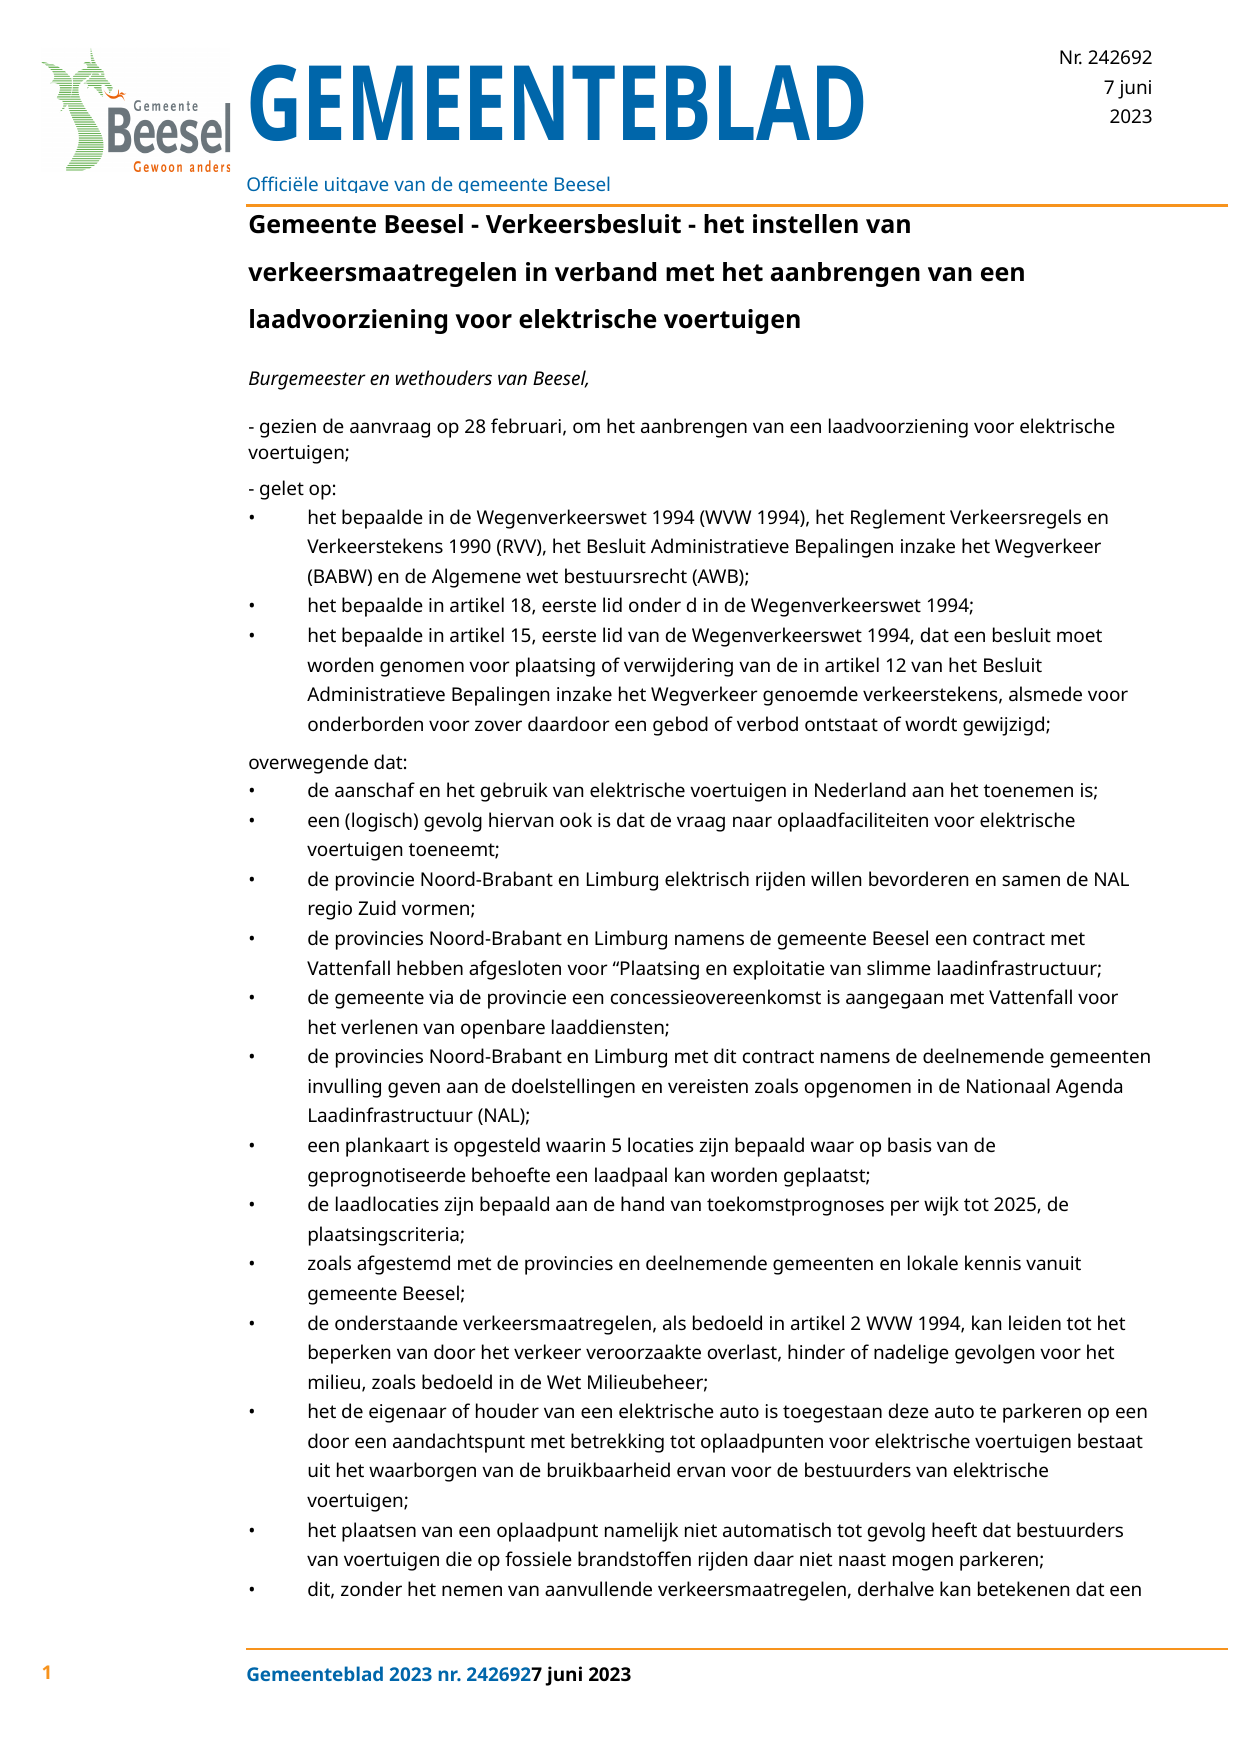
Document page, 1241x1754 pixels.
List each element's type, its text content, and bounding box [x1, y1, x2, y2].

picture [41, 47, 231, 172]
list het bepaalde in de Wegenverkeerswet 1994 (WVW 1994), het Reglement Verkeersregels en Verkeerstekens 1990 (RVV), het Besluit Administratieve Bepalingen inzake het Wegverkeer (BABW) en de Algemene wet bestuursrecht (AWB); [248, 504, 1152, 589]
text overwegende dat: [248, 749, 1152, 774]
list een (logisch) gevolg hiervan ook is dat de vraag naar oplaadfaciliteiten voor elektrische voertuigen toeneemt; [248, 807, 1152, 862]
list de provincies Noord-Brabant en Limburg met dit contract namens de deelnemende gemeenten invulling geven aan de doelstellingen en vereisten zoals opgenomen in de Nationaal Agenda Laadinfrastructuur (NAL); [248, 1043, 1152, 1128]
text Burgemeester en wethouders van Beesel, [248, 366, 1152, 391]
list het bepaalde in artikel 15, eerste lid van de Wegenverkeerswet 1994, dat een besluit moet worden genomen voor plaatsing of verwijdering van de in artikel 12 van het Besluit Administratieve Bepalingen inzake het Wegverkeer genoemde verkeerstekens, alsmede voor onderborden voor zover daardoor een gebod of verbod ontstaat of wordt gewijzigd; [248, 622, 1152, 737]
list het bepaalde in artikel 18, eerste lid onder d in de Wegenverkeerswet 1994; [248, 593, 1152, 618]
list de laadlocaties zijn bepaald aan de hand van toekomstprognoses per wijk tot 2025, de plaatsingscriteria; [248, 1191, 1152, 1247]
list dit, zonder het nemen van aanvullende verkeersmaatregelen, derhalve kan betekenen dat een [248, 1576, 1152, 1602]
list de provincies Noord-Brabant en Limburg namens de gemeente Beesel een contract met Vattenfall hebben afgesloten voor “Plaatsing en exploitatie van slimme laadinfrastructuur; [248, 925, 1152, 980]
text - gezien de aanvraag op 28 februari, om het aanbrengen van een laadvoorziening voor elektrische voertuigen; [248, 413, 1152, 464]
text Gemeente Beesel - Verkeersbesluit - het instellen van verkeersmaatregelen in verband met het aanbrengen van een laadvoorziening voor elektrische voertuigen [248, 207, 1152, 336]
text - gelet op: [248, 476, 1152, 501]
list het plaatsen van een oplaadpunt namelijk niet automatisch tot gevolg heeft dat bestuurders van voertuigen die op fossiele brandstoffen rijden daar niet naast mogen parkeren; [248, 1517, 1152, 1572]
list een plankaart is opgesteld waarin 5 locaties zijn bepaald waar op basis van de geprognotiseerde behoefte een laadpaal kan worden geplaatst; [248, 1132, 1152, 1187]
list de onderstaande verkeersmaatregelen, als bedoeld in artikel 2 WVW 1994, kan leiden tot het beperken van door het verkeer veroorzaakte overlast, hinder of nadelige gevolgen voor het milieu, zoals bedoeld in de Wet Milieubeheer; [248, 1310, 1152, 1394]
list de gemeente via de provincie een concessieovereenkomst is aangegaan met Vattenfall voor het verlenen van openbare laaddiensten; [248, 984, 1152, 1039]
list zoals afgestemd met de provincies en deelnemende gemeenten en lokale kennis vanuit gemeente Beesel; [248, 1251, 1152, 1306]
list de provincie Noord-Brabant en Limburg elektrisch rijden willen bevorderen en samen de NAL regio Zuid vormen; [248, 866, 1152, 921]
list de aanschaf en het gebruik van elektrische voertuigen in Nederland aan het toenemen is; [248, 777, 1152, 803]
list het de eigenaar of houder van een elektrische auto is toegestaan deze auto te parkeren op een door een aandachtspunt met betrekking tot oplaadpunten voor elektrische voertuigen bestaat uit het waarborgen van de bruikbaarheid ervan voor de bestuurders van elektrische voertuigen; [248, 1398, 1152, 1513]
